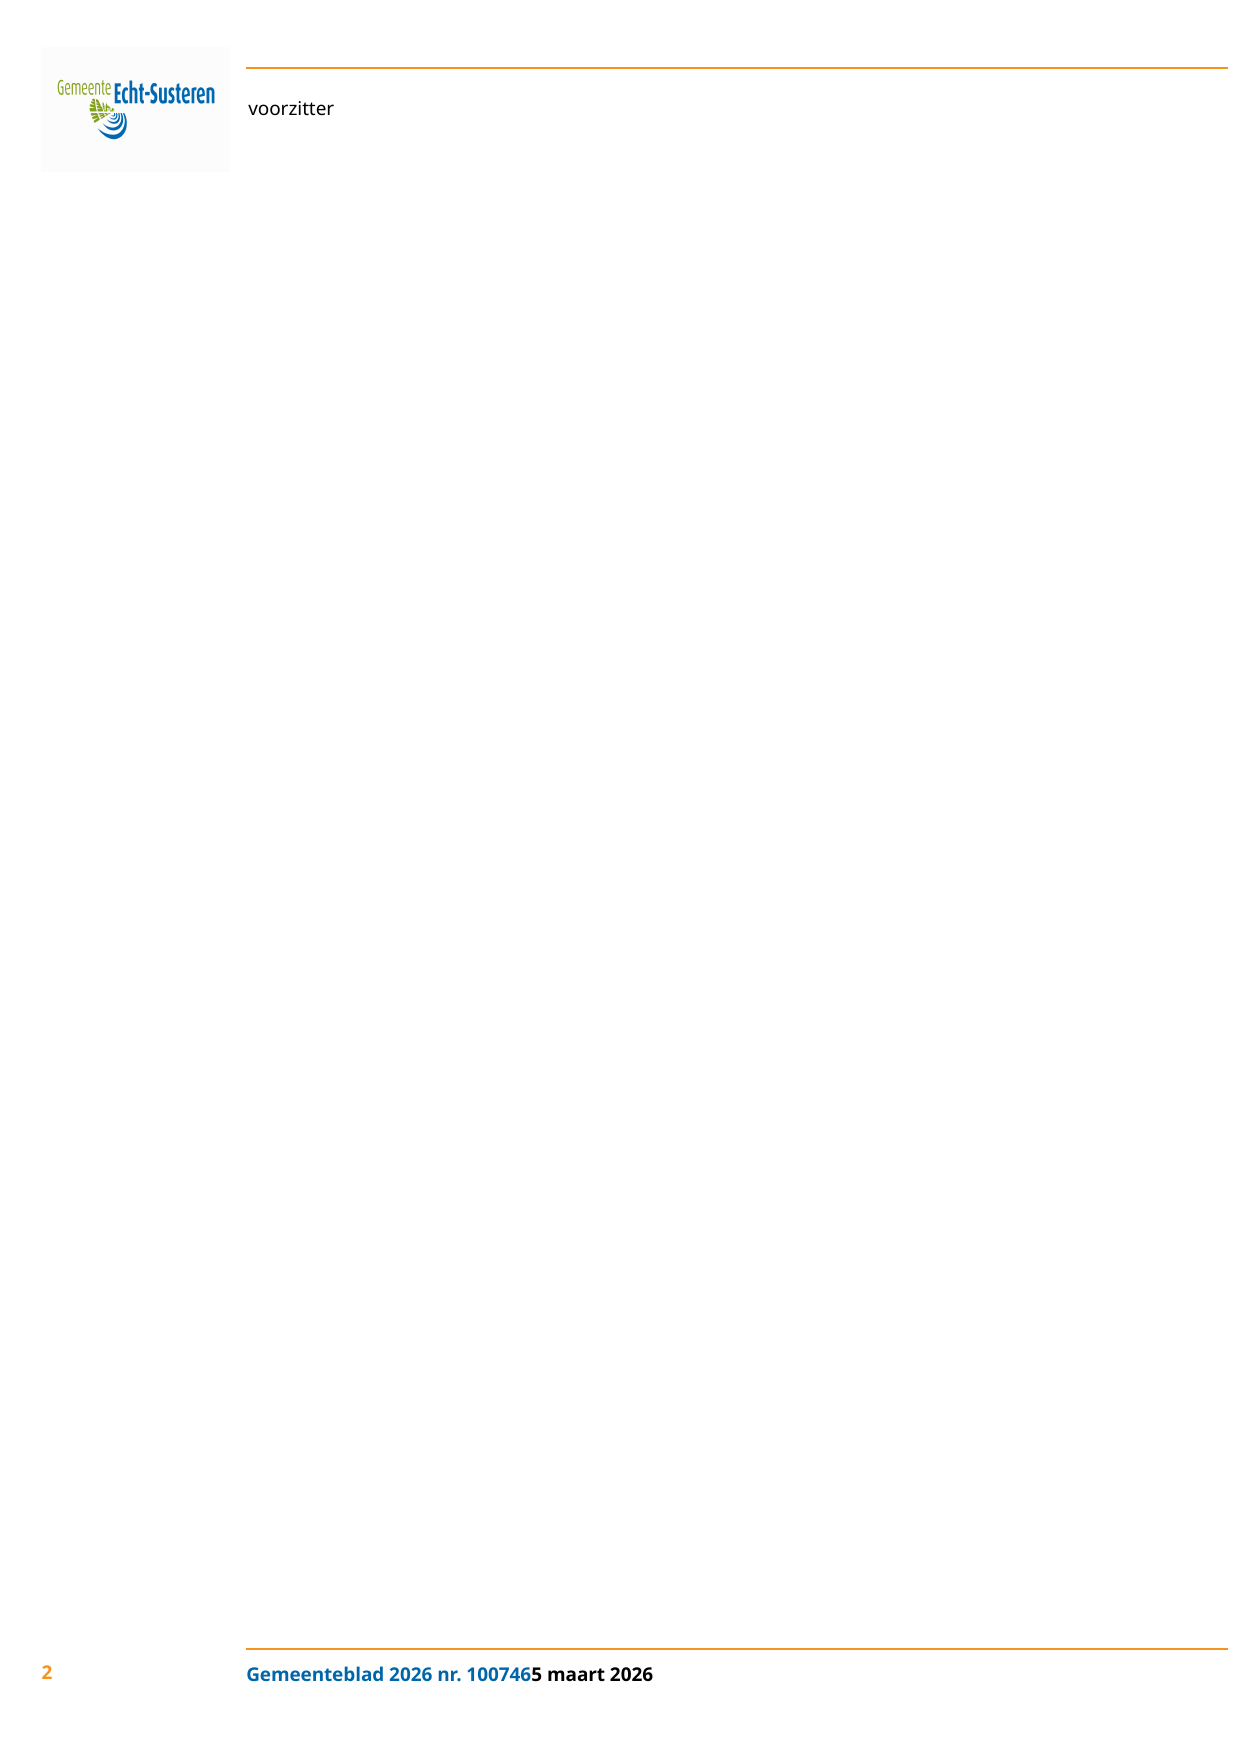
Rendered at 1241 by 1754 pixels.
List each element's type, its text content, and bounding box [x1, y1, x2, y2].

picture [41, 47, 231, 172]
text voorzitter [248, 95, 1152, 121]
